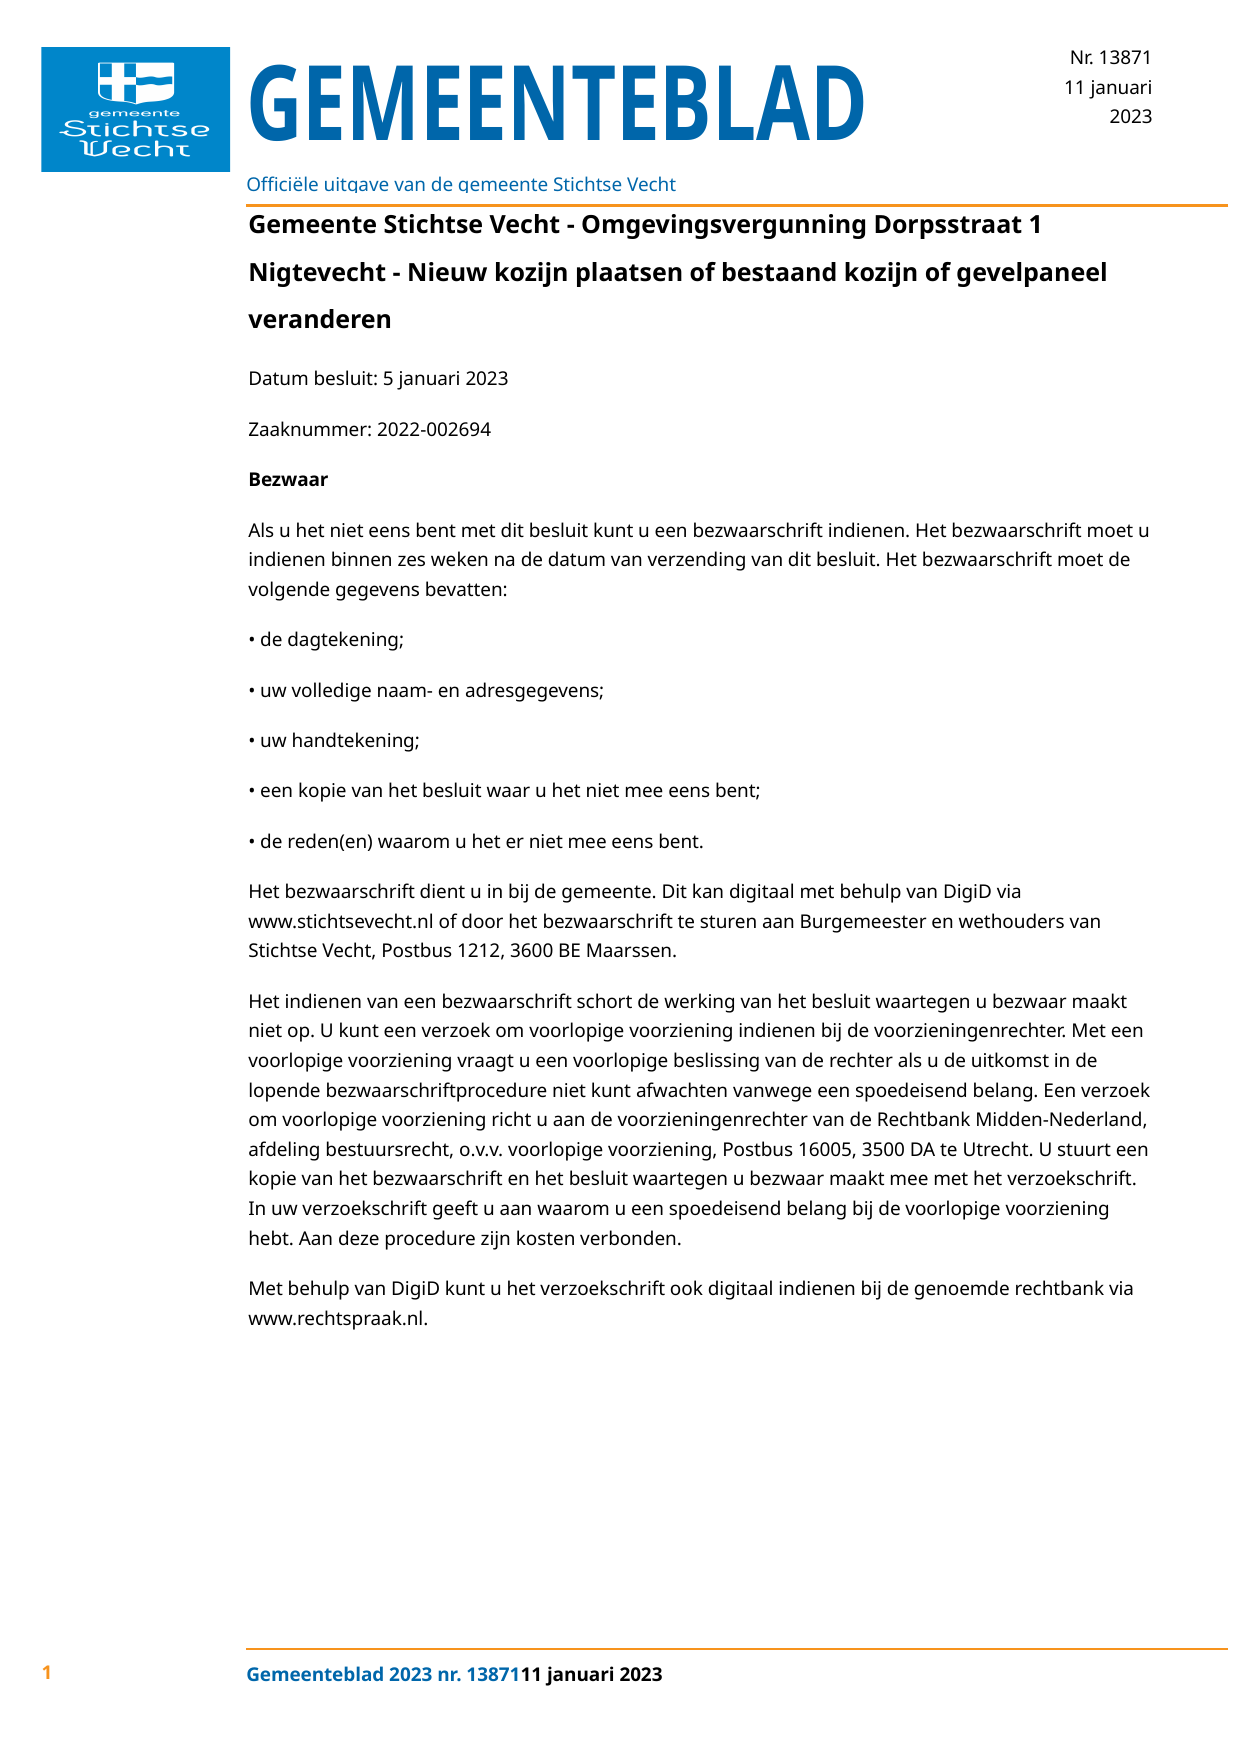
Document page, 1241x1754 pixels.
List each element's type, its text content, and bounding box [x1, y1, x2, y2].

text • uw volledige naam- en adresgegevens; [248, 677, 1152, 702]
text Datum besluit: 5 januari 2023 [248, 366, 1152, 391]
picture [137, 63, 174, 103]
text Gemeente Stichtse Vecht - Omgevingsvergunning Dorpsstraat 1 Nigtevecht - Nieuw kozijn plaatsen of bestaand kozijn of gevelpaneel veranderen [248, 207, 1152, 336]
text Het indienen van een bezwaarschrift schort de werking van het besluit waartegen u bezwaar maakt niet op. U kunt een verzoek om voorlopige voorziening indienen bij de voorzieningenrechter. Met een voorlopige voorziening vraagt u een voorlopige beslissing van de rechter als u de uitkomst in de lopende bezwaarschriftprocedure niet kunt afwachten vanwege een spoedeisend belang. Een verzoek om voorlopige voorziening richt u aan de voorzieningenrechter van de Rechtbank Midden-Nederland, afdeling bestuursrecht, o.v.v. voorlopige voorziening, Postbus 16005, 3500 DA te Utrecht. U stuurt een kopie van het bezwaarschrift en het besluit waartegen u bezwaar maakt mee met het verzoekschrift. In uw verzoekschrift geeft u aan waarom u een spoedeisend belang bij de voorlopige voorziening hebt. Aan deze procedure zijn kosten verbonden. [248, 988, 1152, 1250]
text Zaaknummer: 2022-002694 [248, 416, 1152, 442]
text Als u het niet eens bent met dit besluit kunt u een bezwaarschrift indienen. Het bezwaarschrift moet u indienen binnen zes weken na de datum van verzending van dit besluit. Het bezwaarschrift moet de volgende gegevens bevatten: [248, 517, 1152, 602]
text • een kopie van het besluit waar u het niet mee eens bent; [248, 778, 1152, 803]
text • de reden(en) waarom u het er niet mee eens bent. [248, 828, 1152, 854]
text Bezwaar [248, 466, 1152, 492]
text • de dagtekening; [248, 626, 1152, 652]
text Het bezwaarschrift dient u in bij de gemeente. Dit kan digitaal met behulp van DigiD via www.stichtsevecht.nl of door het bezwaarschrift te sturen aan Burgemeester en wethouders van Stichtse Vecht, Postbus 1212, 3600 BE Maarssen. [248, 878, 1152, 963]
text Met behulp van DigiD kunt u het verzoekschrift ook digitaal indienen bij de genoemde rechtbank via www.rechtspraak.nl. [248, 1275, 1152, 1330]
text • uw handtekening; [248, 727, 1152, 753]
picture [99, 63, 135, 101]
